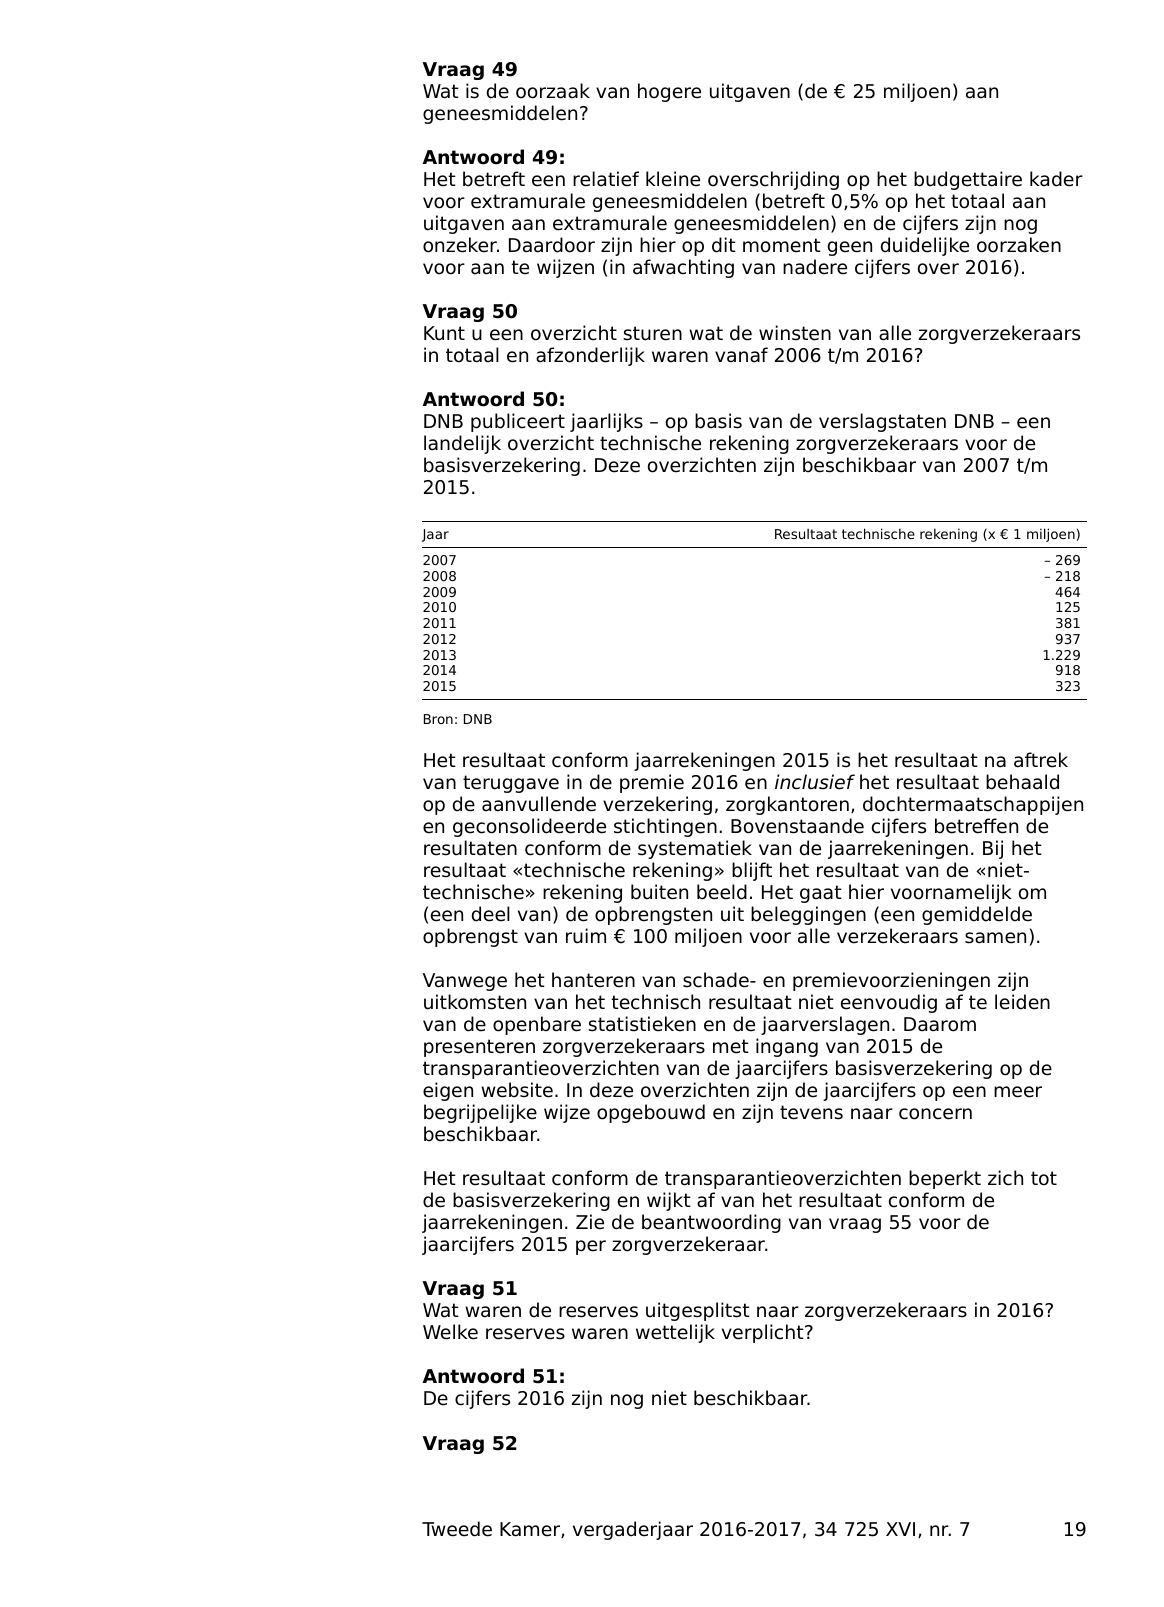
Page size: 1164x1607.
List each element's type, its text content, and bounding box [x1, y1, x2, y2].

table_cell 2008 [422, 569, 555, 584]
text Vraag 52 [422, 1432, 1087, 1454]
table_cell Bron: DNB [422, 700, 1087, 728]
text Kunt u een overzicht sturen wat de winsten van alle zorgverzekeraars in totaal en afzonderlijk waren vanaf 2006 t/m 2016? [422, 323, 1087, 367]
table_cell 918 [555, 663, 1087, 679]
table_cell 937 [555, 632, 1087, 647]
table_cell 464 [555, 585, 1087, 600]
table_cell 2015 [422, 679, 555, 699]
table_cell 2014 [422, 663, 555, 679]
text Vraag 51 [422, 1278, 1087, 1300]
text Antwoord 50: [422, 389, 1087, 411]
text Antwoord 49: [422, 147, 1087, 169]
text De cijfers 2016 zijn nog niet beschikbaar. [422, 1388, 1087, 1410]
table_cell 2012 [422, 632, 555, 647]
table_cell 2013 [422, 648, 555, 663]
text Vraag 50 [422, 301, 1087, 323]
table_cell – 269 [555, 548, 1087, 569]
text DNB publiceert jaarlijks – op basis van de verslagstaten DNB – een landelijk overzicht technische rekening zorgverzekeraars voor de basisverzekering. Deze overzichten zijn beschikbaar van 2007 t/m 2015. [422, 411, 1087, 499]
text Het resultaat conform jaarrekeningen 2015 is het resultaat na aftrek van teruggave in de premie 2016 en inclusief het resultaat behaald op de aanvullende verzekering, zorgkantoren, dochtermaatschappijen en geconsolideerde stichtingen. Bovenstaande cijfers betreffen de resultaten conform de systematiek van de jaarrekeningen. Bij het resultaat «technische rekening» blijft het resultaat van de «niet-technische» rekening buiten beeld. Het gaat hier voornamelijk om (een deel van) de opbrengsten uit beleggingen (een gemiddelde opbrengst van ruim € 100 miljoen voor alle verzekeraars samen). [422, 750, 1087, 948]
text Vraag 49 [422, 59, 1087, 81]
text Vanwege het hanteren van schade- en premievoorzieningen zijn uitkomsten van het technisch resultaat niet eenvoudig af te leiden van de openbare statistieken en de jaarverslagen. Daarom presenteren zorgverzekeraars met ingang van 2015 de transparantieoverzichten van de jaarcijfers basisverzekering op de eigen website. In deze overzichten zijn de jaarcijfers op een meer begrijpelijke wijze opgebouwd en zijn tevens naar concern beschikbaar. [422, 970, 1087, 1146]
text Het betreft een relatief kleine overschrijding op het budgettaire kader voor extramurale geneesmiddelen (betreft 0,5% op het totaal aan uitgaven aan extramurale geneesmiddelen) en de cijfers zijn nog onzeker. Daardoor zijn hier op dit moment geen duidelijke oorzaken voor aan te wijzen (in afwachting van nadere cijfers over 2016). [422, 169, 1087, 279]
table_cell 2010 [422, 600, 555, 616]
table_cell 1.229 [555, 648, 1087, 663]
table_cell – 218 [555, 569, 1087, 584]
text Wat is de oorzaak van hogere uitgaven (de € 25 miljoen) aan geneesmiddelen? [422, 81, 1087, 125]
table_cell 2011 [422, 616, 555, 632]
table_cell 125 [555, 600, 1087, 616]
table_cell 2009 [422, 585, 555, 600]
table_cell 381 [555, 616, 1087, 632]
text Antwoord 51: [422, 1366, 1087, 1388]
table_cell 2007 [422, 548, 555, 569]
table_header Resultaat technische rekening (x € 1 miljoen) [555, 522, 1087, 547]
table_cell 323 [555, 679, 1087, 699]
table_header Jaar [422, 522, 555, 547]
text Wat waren de reserves uitgesplitst naar zorgverzekeraars in 2016? Welke reserves waren wettelijk verplicht? [422, 1300, 1087, 1344]
text Het resultaat conform de transparantieoverzichten beperkt zich tot de basisverzekering en wijkt af van het resultaat conform de jaarrekeningen. Zie de beantwoording van vraag 55 voor de jaarcijfers 2015 per zorgverzekeraar. [422, 1168, 1087, 1256]
